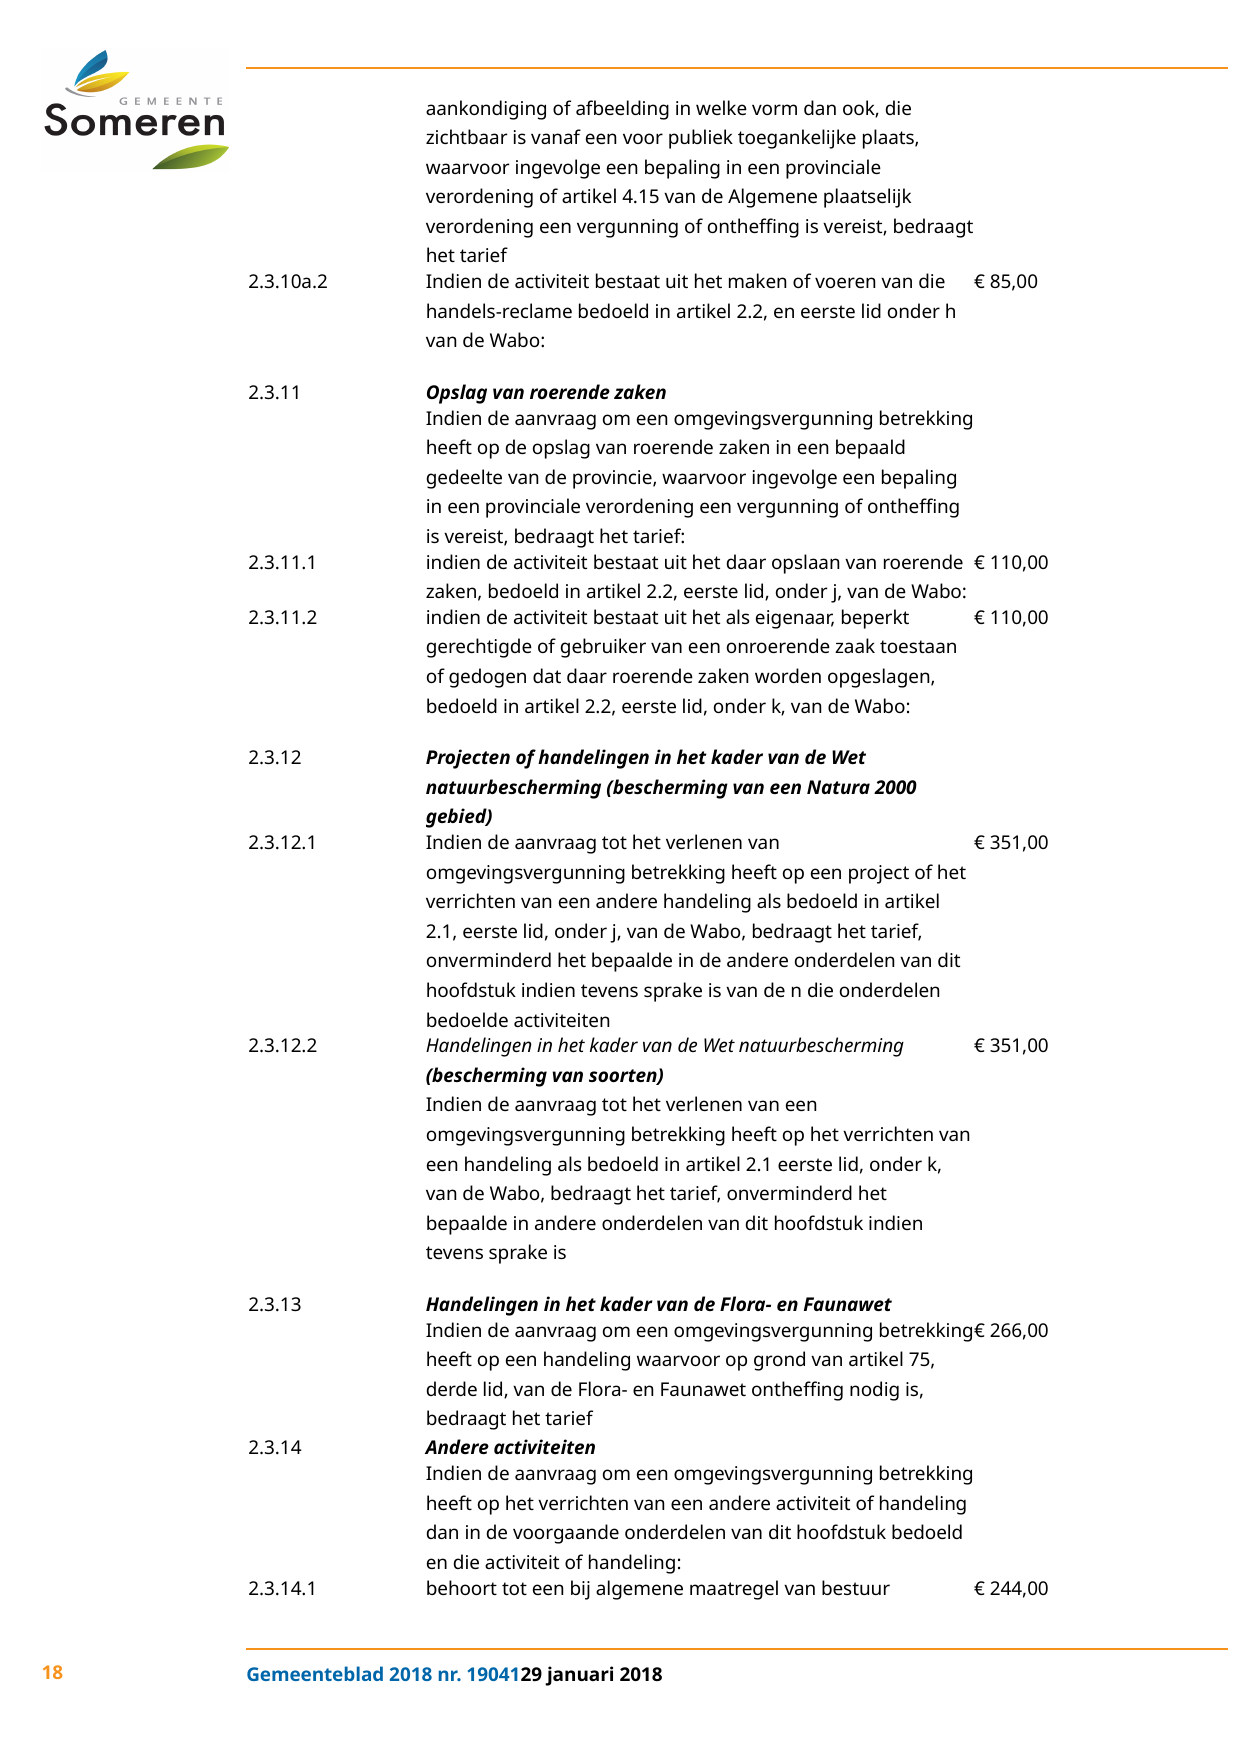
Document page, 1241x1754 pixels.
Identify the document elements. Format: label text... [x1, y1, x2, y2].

table_cell 2.3.11.2 [248, 604, 426, 719]
table_cell [974, 353, 1152, 379]
table_cell [248, 353, 426, 379]
table_header [974, 1435, 1152, 1460]
table_cell 2.3.10a.2 [248, 269, 426, 353]
table_cell [248, 1460, 426, 1575]
table_cell [974, 1460, 1152, 1575]
table_cell € 244,00 [974, 1575, 1152, 1601]
table_cell indien de activiteit bestaat uit het als eigenaar, beperkt gerechtigde of gebruiker van een onroerende zaak toestaan of gedogen dat daar roerende zaken worden opgeslagen, bedoeld in artikel 2.2, eerste lid, onder k, van de Wabo: [426, 604, 974, 719]
table_cell € 266,00 [974, 1317, 1152, 1431]
table_cell [248, 95, 426, 268]
table_cell Handelingen in het kader van de Wet natuurbescherming (bescherming van soorten) Indien de aanvraag tot het verlenen van een omgevingsvergunning betrekking heeft op het verrichten van een handeling als bedoeld in artikel 2.1 eerste lid, onder k, van de Wabo, bedraagt het tarief, onverminderd het bepaalde in andere onderdelen van dit hoofdstuk indien tevens sprake is [426, 1033, 974, 1265]
table_header 2.3.14 [248, 1435, 426, 1460]
table_cell [426, 1265, 974, 1291]
table_cell [974, 744, 1152, 829]
table_cell [426, 353, 974, 379]
table_cell [974, 95, 1152, 268]
table_cell 2.3.14.1 [248, 1575, 426, 1601]
table_cell [248, 719, 426, 744]
table_header Andere activiteiten [426, 1435, 974, 1460]
picture [41, 47, 231, 172]
table_cell Indien de aanvraag om een omgevingsvergunning betrekking heeft op de opslag van roerende zaken in een bepaald gedeelte van de provincie, waarvoor ingevolge een bepaling in een provinciale verordening een vergunning of ontheffing is vereist, bedraagt het tarief: [426, 405, 974, 549]
table_cell behoort tot een bij algemene maatregel van bestuur [426, 1575, 974, 1601]
table_cell aankondiging of afbeelding in welke vorm dan ook, die zichtbaar is vanaf een voor publiek toegankelijke plaats, waarvoor ingevolge een bepaling in een provinciale verordening of artikel 4.15 van de Algemene plaatselijk verordening een vergunning of ontheffing is vereist, bedraagt het tarief [426, 95, 974, 268]
table_cell 2.3.11.1 [248, 549, 426, 604]
table_cell € 85,00 [974, 269, 1152, 353]
table_cell [974, 379, 1152, 405]
table_cell [974, 719, 1152, 744]
table_cell [248, 1265, 426, 1291]
table_cell € 351,00 [974, 1033, 1152, 1265]
table_cell 2.3.12.1 [248, 829, 426, 1032]
table_cell € 351,00 [974, 829, 1152, 1032]
table_cell Projecten of handelingen in het kader van de Wet natuurbescherming (bescherming van een Natura 2000 gebied) [426, 744, 974, 829]
table_cell Handelingen in het kader van de Flora- en Faunawet [426, 1291, 974, 1317]
table_cell [426, 719, 974, 744]
table_cell [248, 405, 426, 549]
table_cell [974, 1291, 1152, 1317]
table_cell 2.3.12 [248, 744, 426, 829]
table_cell Opslag van roerende zaken [426, 379, 974, 405]
table_cell 2.3.12.2 [248, 1033, 426, 1265]
table_cell € 110,00 [974, 604, 1152, 719]
table_cell Indien de aanvraag tot het verlenen van omgevingsvergunning betrekking heeft op een project of het verrichten van een andere handeling als bedoeld in artikel 2.1, eerste lid, onder j, van de Wabo, bedraagt het tarief, onverminderd het bepaalde in de andere onderdelen van dit hoofdstuk indien tevens sprake is van de n die onderdelen bedoelde activiteiten [426, 829, 974, 1032]
table_cell Indien de aanvraag om een omgevingsvergunning betrekking heeft op een handeling waarvoor op grond van artikel 75, derde lid, van de Flora- en Faunawet ontheffing nodig is, bedraagt het tarief [426, 1317, 974, 1431]
table_cell [248, 1317, 426, 1431]
table_cell Indien de aanvraag om een omgevingsvergunning betrekking heeft op het verrichten van een andere activiteit of handeling dan in de voorgaande onderdelen van dit hoofdstuk bedoeld en die activiteit of handeling: [426, 1460, 974, 1575]
table_cell indien de activiteit bestaat uit het daar opslaan van roerende zaken, bedoeld in artikel 2.2, eerste lid, onder j, van de Wabo: [426, 549, 974, 604]
table_cell 2.3.13 [248, 1291, 426, 1317]
table_cell [974, 405, 1152, 549]
table_cell 2.3.11 [248, 379, 426, 405]
table_cell Indien de activiteit bestaat uit het maken of voeren van die handels-reclame bedoeld in artikel 2.2, en eerste lid onder h van de Wabo: [426, 269, 974, 353]
table_cell [974, 1265, 1152, 1291]
table_cell € 110,00 [974, 549, 1152, 604]
